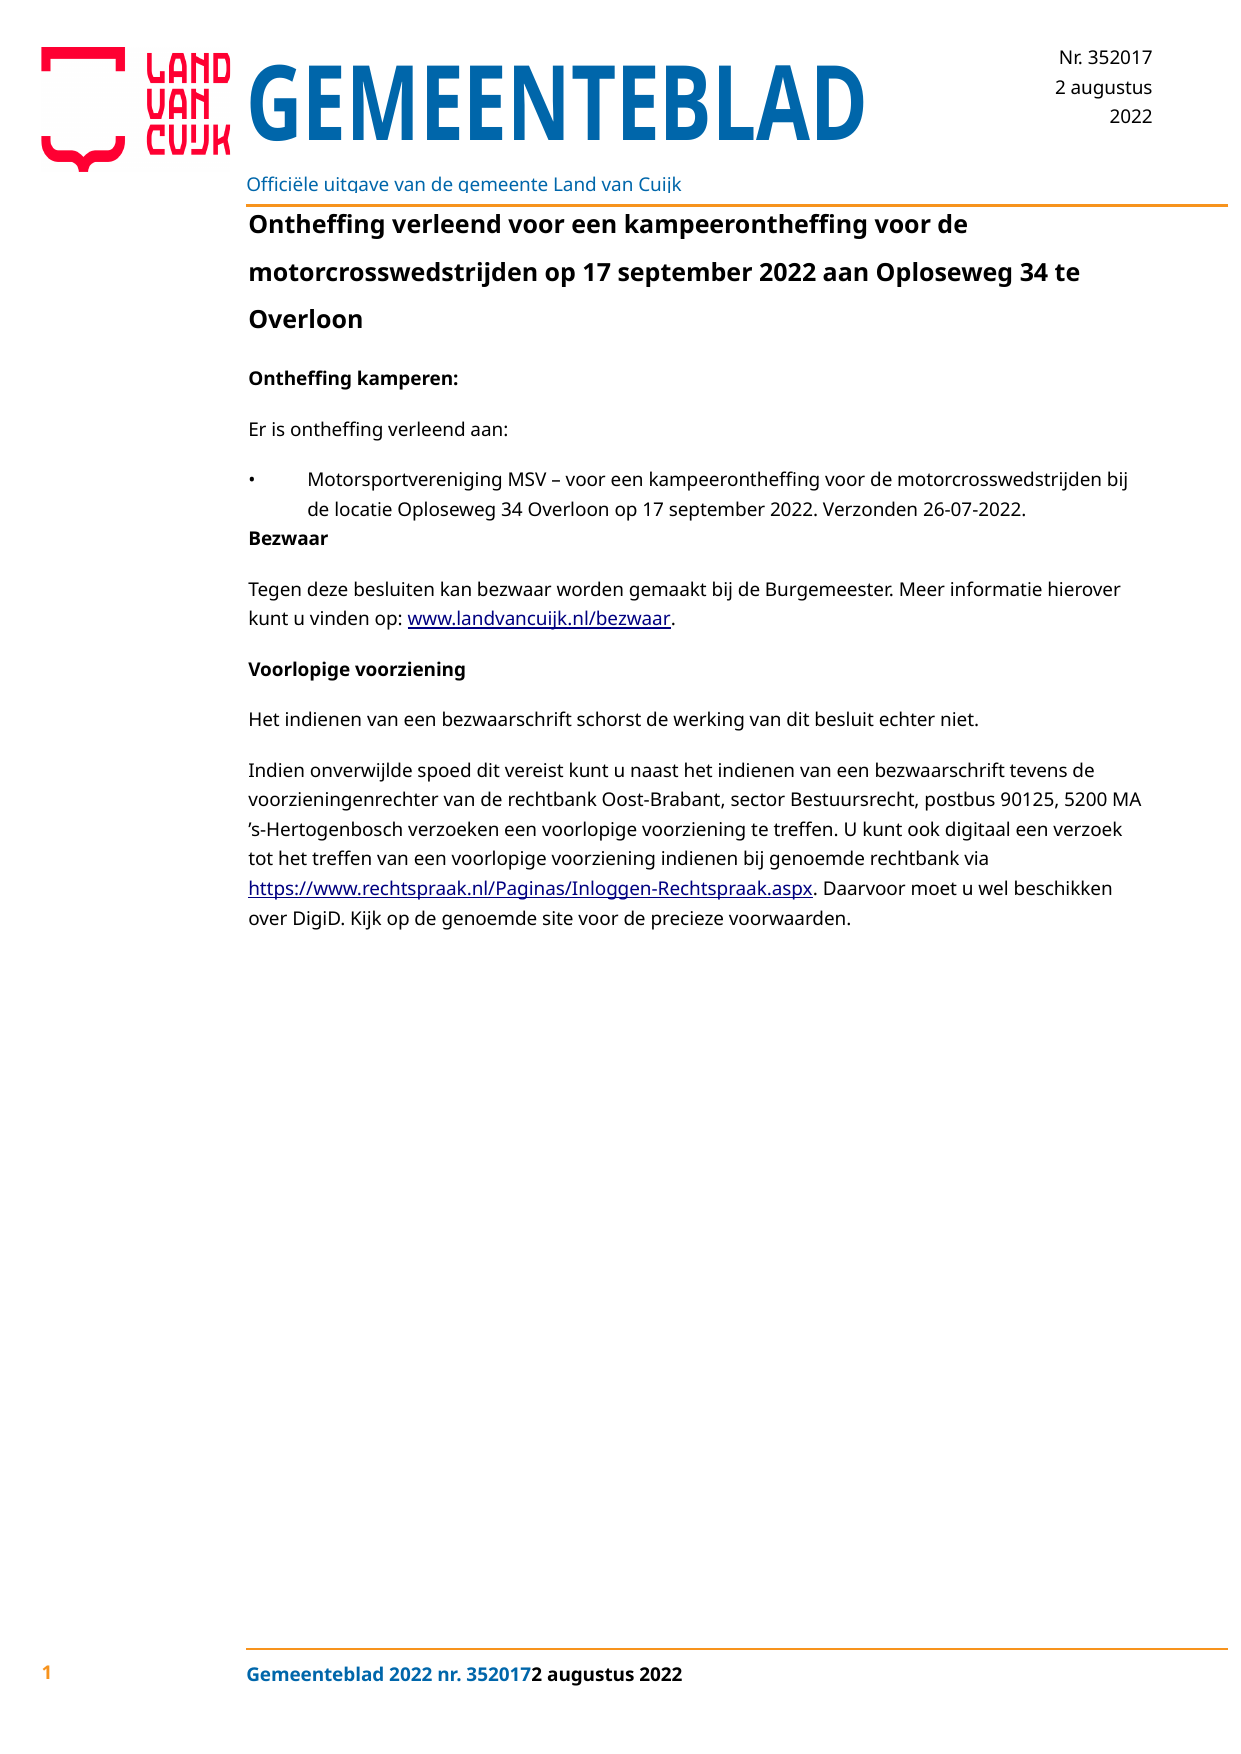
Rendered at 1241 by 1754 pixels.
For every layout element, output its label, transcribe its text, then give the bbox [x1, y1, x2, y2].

text Indien onverwijlde spoed dit vereist kunt u naast het indienen van een bezwaarschrift tevens de voorzieningenrechter van de rechtbank Oost-Brabant, sector Bestuursrecht, postbus 90125, 5200 MA ’s-Hertogenbosch verzoeken een voorlopige voorziening te treffen. U kunt ook digitaal een verzoek tot het treffen van een voorlopige voorziening indienen bij genoemde rechtbank via https://www.rechtspraak.nl/Paginas/Inloggen-Rechtspraak.aspx. Daarvoor moet u wel beschikken over DigiD. Kijk op de genoemde site voor de precieze voorwaarden. [248, 757, 1152, 930]
text Ontheffing verleend voor een kampeerontheffing voor de motorcrosswedstrijden op 17 september 2022 aan Oploseweg 34 te Overloon [248, 207, 1152, 336]
picture [41, 47, 231, 172]
list Motorsportvereniging MSV – voor een kampeerontheffing voor de motorcrosswedstrijden bij de locatie Oploseweg 34 Overloon op 17 september 2022. Verzonden 26-07-2022. [248, 466, 1152, 522]
text Voorlopige voorziening [248, 656, 1152, 682]
text Tegen deze besluiten kan bezwaar worden gemaakt bij de Burgemeester. Meer informatie hierover kunt u vinden op: www.landvancuijk.nl/bezwaar. [248, 576, 1152, 631]
text Het indienen van een bezwaarschrift schorst de werking van dit besluit echter niet. [248, 706, 1152, 732]
text Ontheffing kamperen: [248, 366, 1152, 391]
text Er is ontheffing verleend aan: [248, 416, 1152, 442]
text Bezwaar [248, 526, 1152, 551]
